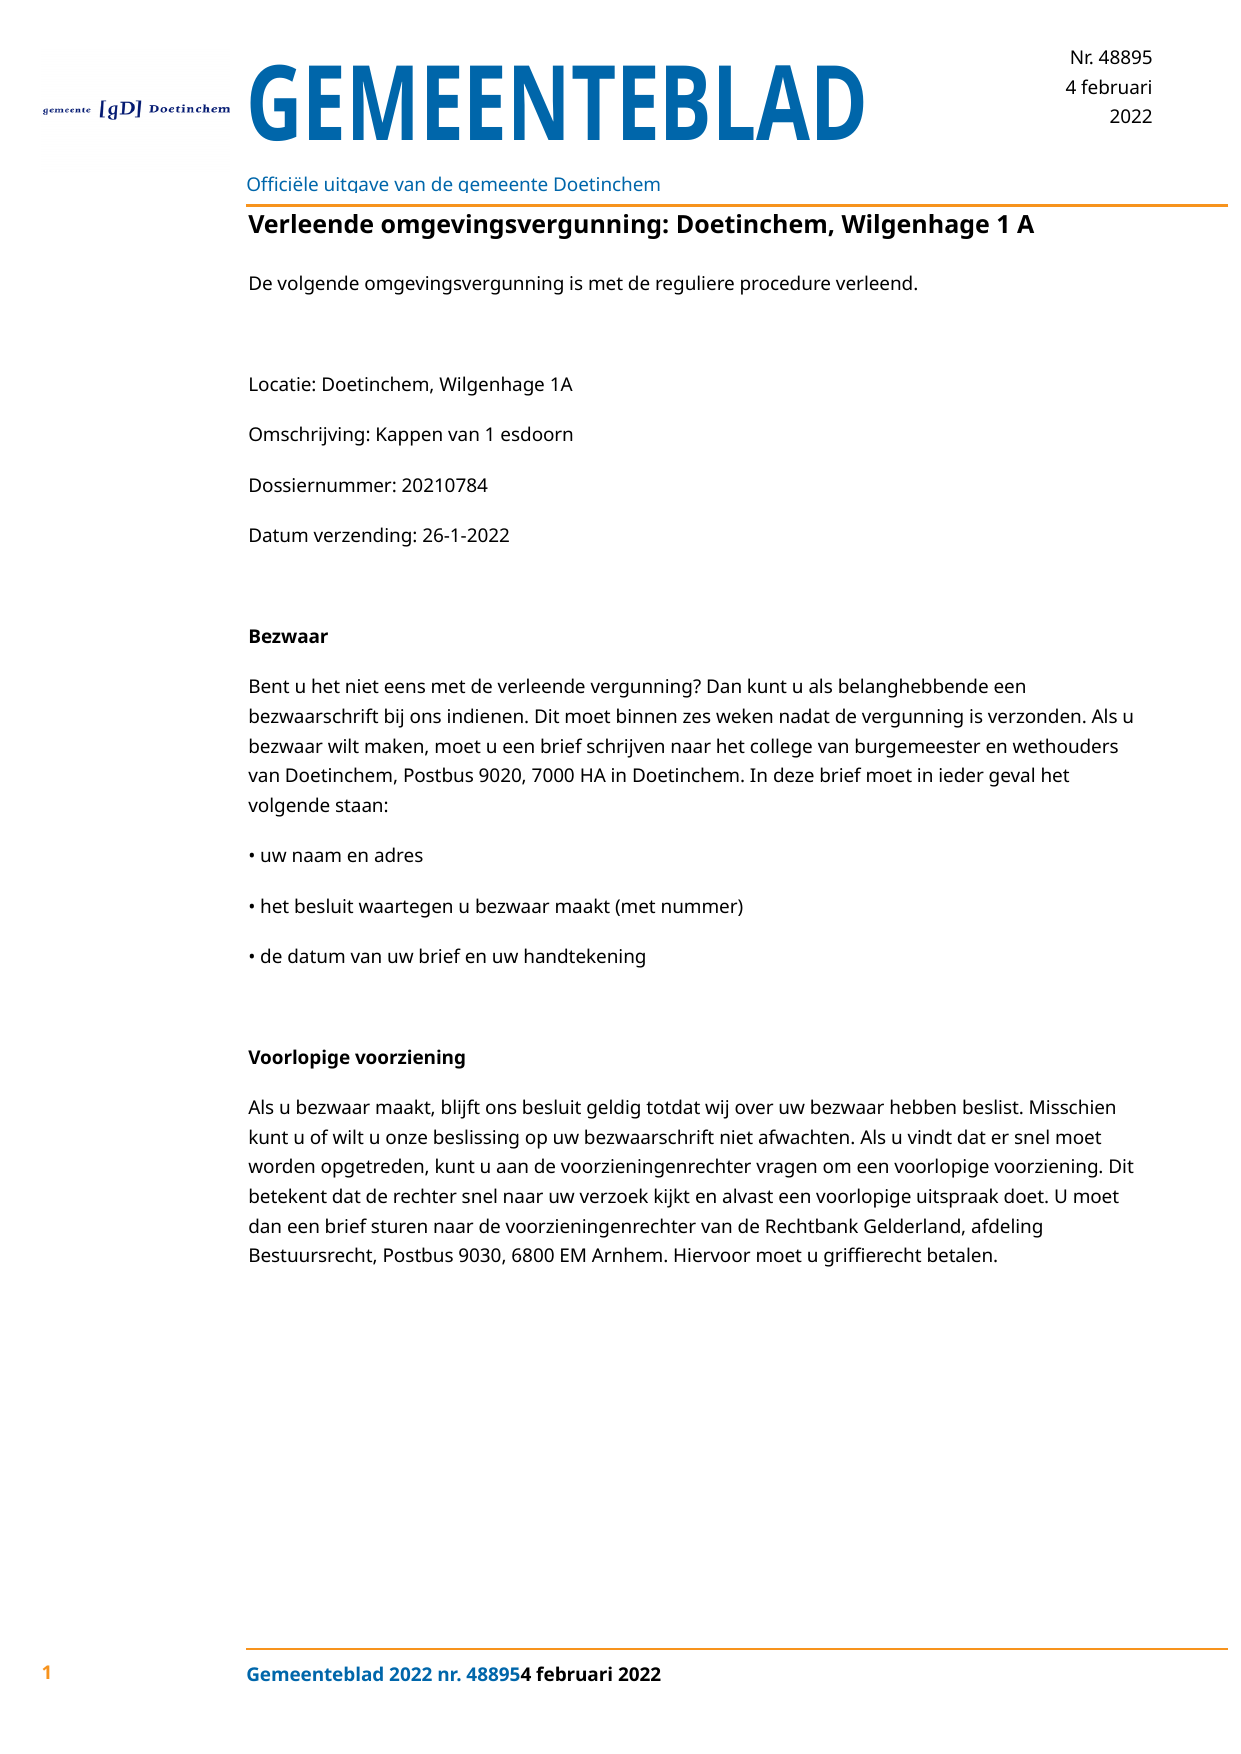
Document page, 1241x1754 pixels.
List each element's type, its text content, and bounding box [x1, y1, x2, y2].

text • de datum van uw brief en uw handtekening [248, 943, 1152, 969]
text Voorlopige voorziening [248, 1044, 1152, 1070]
text Als u bezwaar maakt, blijft ons besluit geldig totdat wij over uw bezwaar hebben beslist. Misschien kunt u of wilt u onze beslissing op uw bezwaarschrift niet afwachten. Als u vindt dat er snel moet worden opgetreden, kunt u aan de voorzieningenrechter vragen om een voorlopige voorziening. Dit betekent dat de rechter snel naar uw verzoek kijkt en alvast een voorlopige uitspraak doet. U moet dan een brief sturen naar de voorzieningenrechter van de Rechtbank Gelderland, afdeling Bestuursrecht, Postbus 9030, 6800 EM Arnhem. Hiervoor moet u griffierecht betalen. [248, 1094, 1152, 1268]
text Verleende omgevingsvergunning: Doetinchem, Wilgenhage 1 A [248, 207, 1152, 241]
text Datum verzending: 26-1-2022 [248, 522, 1152, 548]
text Locatie: Doetinchem, Wilgenhage 1A [248, 371, 1152, 397]
text Omschrijving: Kappen van 1 esdoorn [248, 422, 1152, 447]
text Dossiernummer: 20210784 [248, 472, 1152, 498]
text • uw naam en adres [248, 842, 1152, 868]
picture [41, 47, 231, 172]
text De volgende omgevingsvergunning is met de reguliere procedure verleend. [248, 270, 1152, 296]
text • het besluit waartegen u bezwaar maakt (met nummer) [248, 893, 1152, 918]
text Bent u het niet eens met de verleende vergunning? Dan kunt u als belanghebbende een bezwaarschrift bij ons indienen. Dit moet binnen zes weken nadat de vergunning is verzonden. Als u bezwaar wilt maken, moet u een brief schrijven naar het college van burgemeester en wethouders van Doetinchem, Postbus 9020, 7000 HA in Doetinchem. In deze brief moet in ieder geval het volgende staan: [248, 674, 1152, 818]
text Bezwaar [248, 623, 1152, 649]
